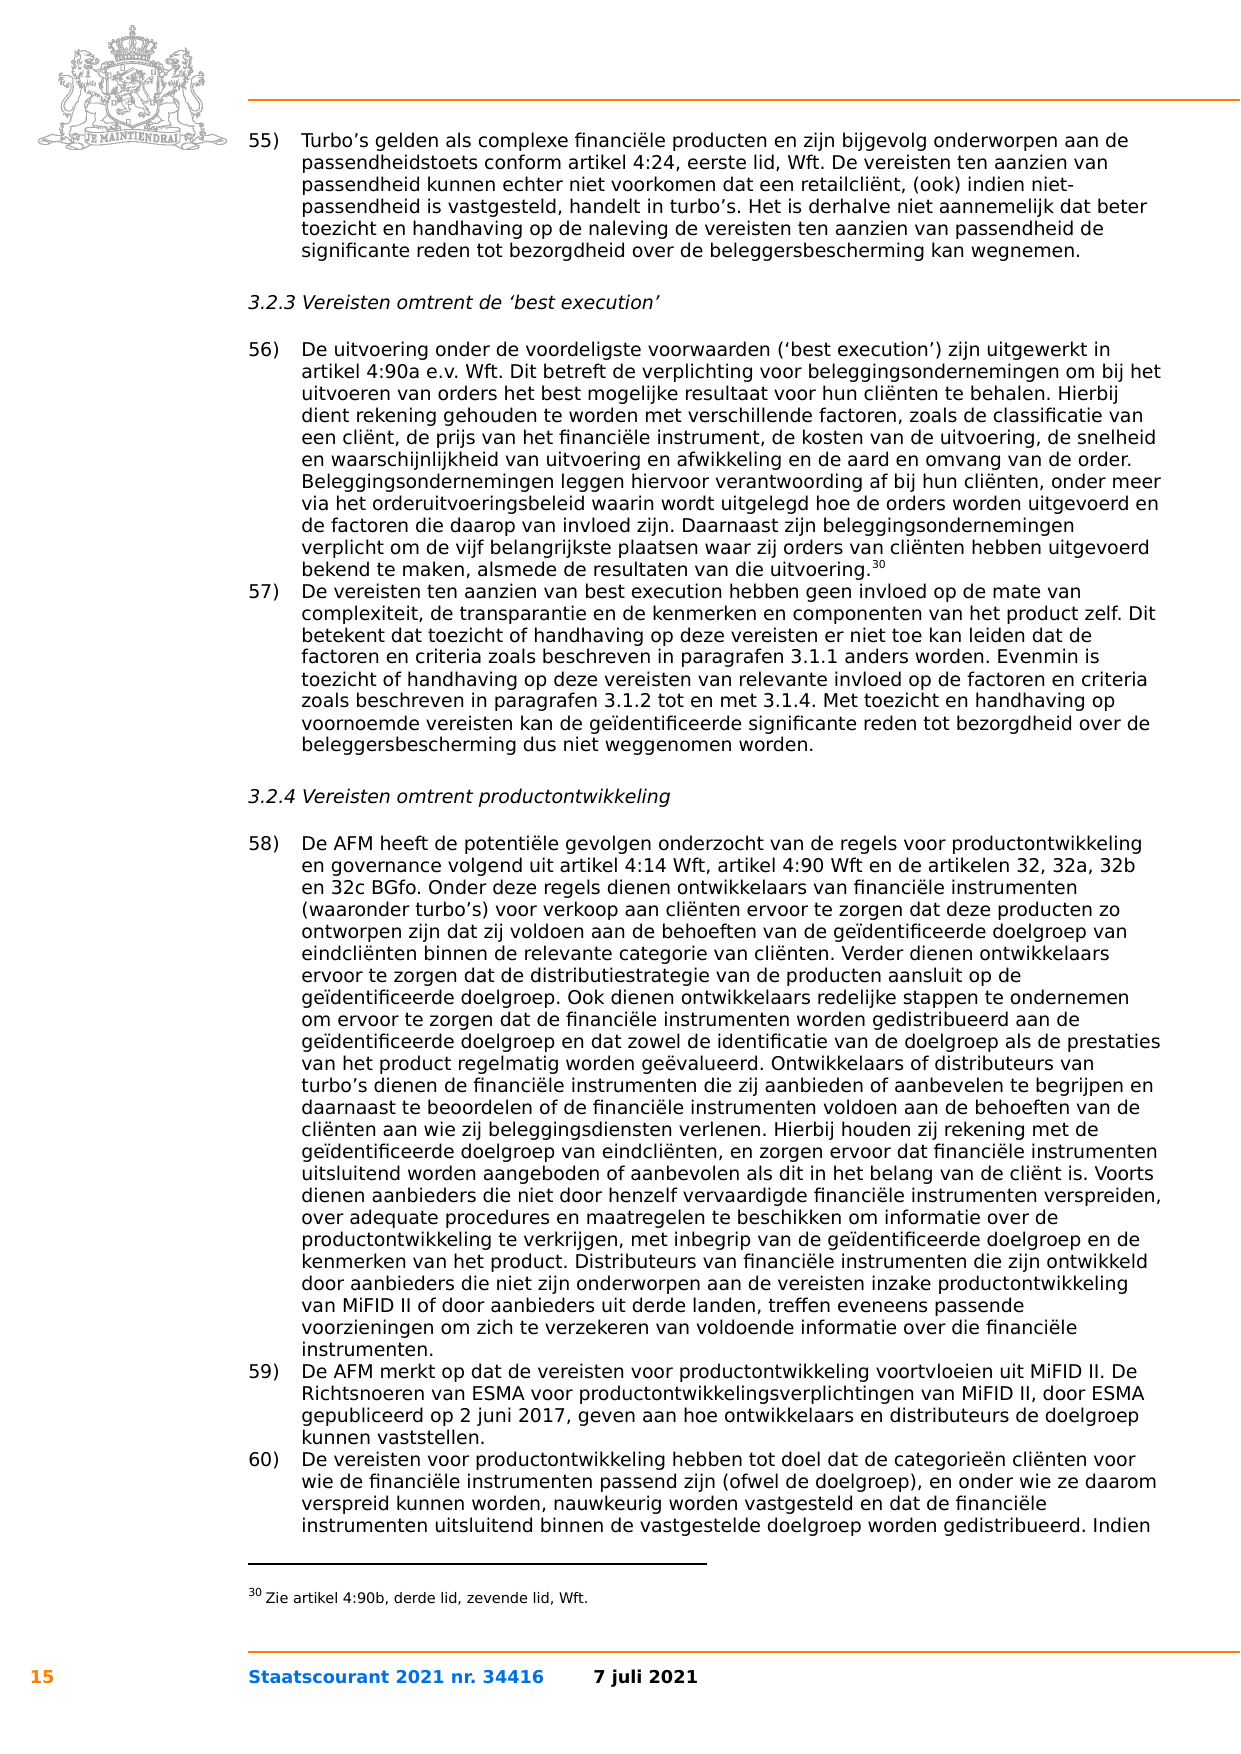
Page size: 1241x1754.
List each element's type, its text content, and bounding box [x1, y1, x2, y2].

text 60) De vereisten voor productontwikkeling hebben tot doel dat de categorieën cliënten voor wie de financiële instrumenten passend zijn (ofwel de doelgroep), en onder wie ze daarom verspreid kunnen worden, nauwkeurig worden vastgesteld en dat de financiële instrumenten uitsluitend binnen de vastgestelde doelgroep worden gedistribueerd. Indien [248, 1449, 1163, 1537]
subtitle 3.2.4 Vereisten omtrent productontwikkeling [248, 786, 1163, 808]
text 55) Turbo’s gelden als complexe financiële producten en zijn bijgevolg onderworpen aan de passendheidstoets conform artikel 4:24, eerste lid, Wft. De vereisten ten aanzien van passendheid kunnen echter niet voorkomen dat een retailcliënt, (ook) indien niet-passendheid is vastgesteld, handelt in turbo’s. Het is derhalve niet aannemelijk dat beter toezicht en handhaving op de naleving de vereisten ten aanzien van passendheid de significante reden tot bezorgdheid over de beleggersbescherming kan wegnemen. [248, 130, 1163, 262]
text 57) De vereisten ten aanzien van best execution hebben geen invloed op de mate van complexiteit, de transparantie en de kenmerken en componenten van het product zelf. Dit betekent dat toezicht of handhaving op deze vereisten er niet toe kan leiden dat de factoren en criteria zoals beschreven in paragrafen 3.1.1 anders worden. Evenmin is toezicht of handhaving op deze vereisten van relevante invloed op de factoren en criteria zoals beschreven in paragrafen 3.1.2 tot en met 3.1.4. Met toezicht en handhaving op voornoemde vereisten kan de geïdentificeerde significante reden tot bezorgdheid over de beleggersbescherming dus niet weggenomen worden. [248, 581, 1163, 756]
text Zie artikel 4:90b, derde lid, zevende lid, Wft. [248, 1586, 1163, 1608]
subtitle 3.2.3 Vereisten omtrent de ‘best execution’ [248, 292, 1163, 314]
picture [38, 25, 227, 150]
text 56) De uitvoering onder de voordeligste voorwaarden (‘best execution’) zijn uitgewerkt in artikel 4:90a e.v. Wft. Dit betreft de verplichting voor beleggingsondernemingen om bij het uitvoeren van orders het best mogelijke resultaat voor hun cliënten te behalen. Hierbij dient rekening gehouden te worden met verschillende factoren, zoals de classificatie van een cliënt, de prijs van het financiële instrument, de kosten van de uitvoering, de snelheid en waarschijnlijkheid van uitvoering en afwikkeling en de aard en omvang van de order. Beleggingsondernemingen leggen hiervoor verantwoording af bij hun cliënten, onder meer via het orderuitvoeringsbeleid waarin wordt uitgelegd hoe de orders worden uitgevoerd en de factoren die daarop van invloed zijn. Daarnaast zijn beleggingsondernemingen verplicht om de vijf belangrijkste plaatsen waar zij orders van cliënten hebben uitgevoerd bekend te maken, alsmede de resultaten van die uitvoering. [248, 339, 1163, 581]
text 59) De AFM merkt op dat de vereisten voor productontwikkeling voortvloeien uit MiFID II. De Richtsnoeren van ESMA voor productontwikkelingsverplichtingen van MiFID II, door ESMA gepubliceerd op 2 juni 2017, geven aan hoe ontwikkelaars en distributeurs de doelgroep kunnen vaststellen. [248, 1361, 1163, 1449]
text 58) De AFM heeft de potentiële gevolgen onderzocht van de regels voor productontwikkeling en governance volgend uit artikel 4:14 Wft, artikel 4:90 Wft en de artikelen 32, 32a, 32b en 32c BGfo. Onder deze regels dienen ontwikkelaars van financiële instrumenten (waaronder turbo’s) voor verkoop aan cliënten ervoor te zorgen dat deze producten zo ontworpen zijn dat zij voldoen aan de behoeften van de geïdentificeerde doelgroep van eindcliënten binnen de relevante categorie van cliënten. Verder dienen ontwikkelaars ervoor te zorgen dat de distributiestrategie van de producten aansluit op de geïdentificeerde doelgroep. Ook dienen ontwikkelaars redelijke stappen te ondernemen om ervoor te zorgen dat de financiële instrumenten worden gedistribueerd aan de geïdentificeerde doelgroep en dat zowel de identificatie van de doelgroep als de prestaties van het product regelmatig worden geëvalueerd. Ontwikkelaars of distributeurs van turbo’s dienen de financiële instrumenten die zij aanbieden of aanbevelen te begrijpen en daarnaast te beoordelen of de financiële instrumenten voldoen aan de behoeften van de cliënten aan wie zij beleggingsdiensten verlenen. Hierbij houden zij rekening met de geïdentificeerde doelgroep van eindcliënten, en zorgen ervoor dat financiële instrumenten uitsluitend worden aangeboden of aanbevolen als dit in het belang van de cliënt is. Voorts dienen aanbieders die niet door henzelf vervaardigde financiële instrumenten verspreiden, over adequate procedures en maatregelen te beschikken om informatie over de productontwikkeling te verkrijgen, met inbegrip van de geïdentificeerde doelgroep en de kenmerken van het product. Distributeurs van financiële instrumenten die zijn ontwikkeld door aanbieders die niet zijn onderworpen aan de vereisten inzake productontwikkeling van MiFID II of door aanbieders uit derde landen, treffen eveneens passende voorzieningen om zich te verzekeren van voldoende informatie over die financiële instrumenten. [248, 833, 1163, 1361]
